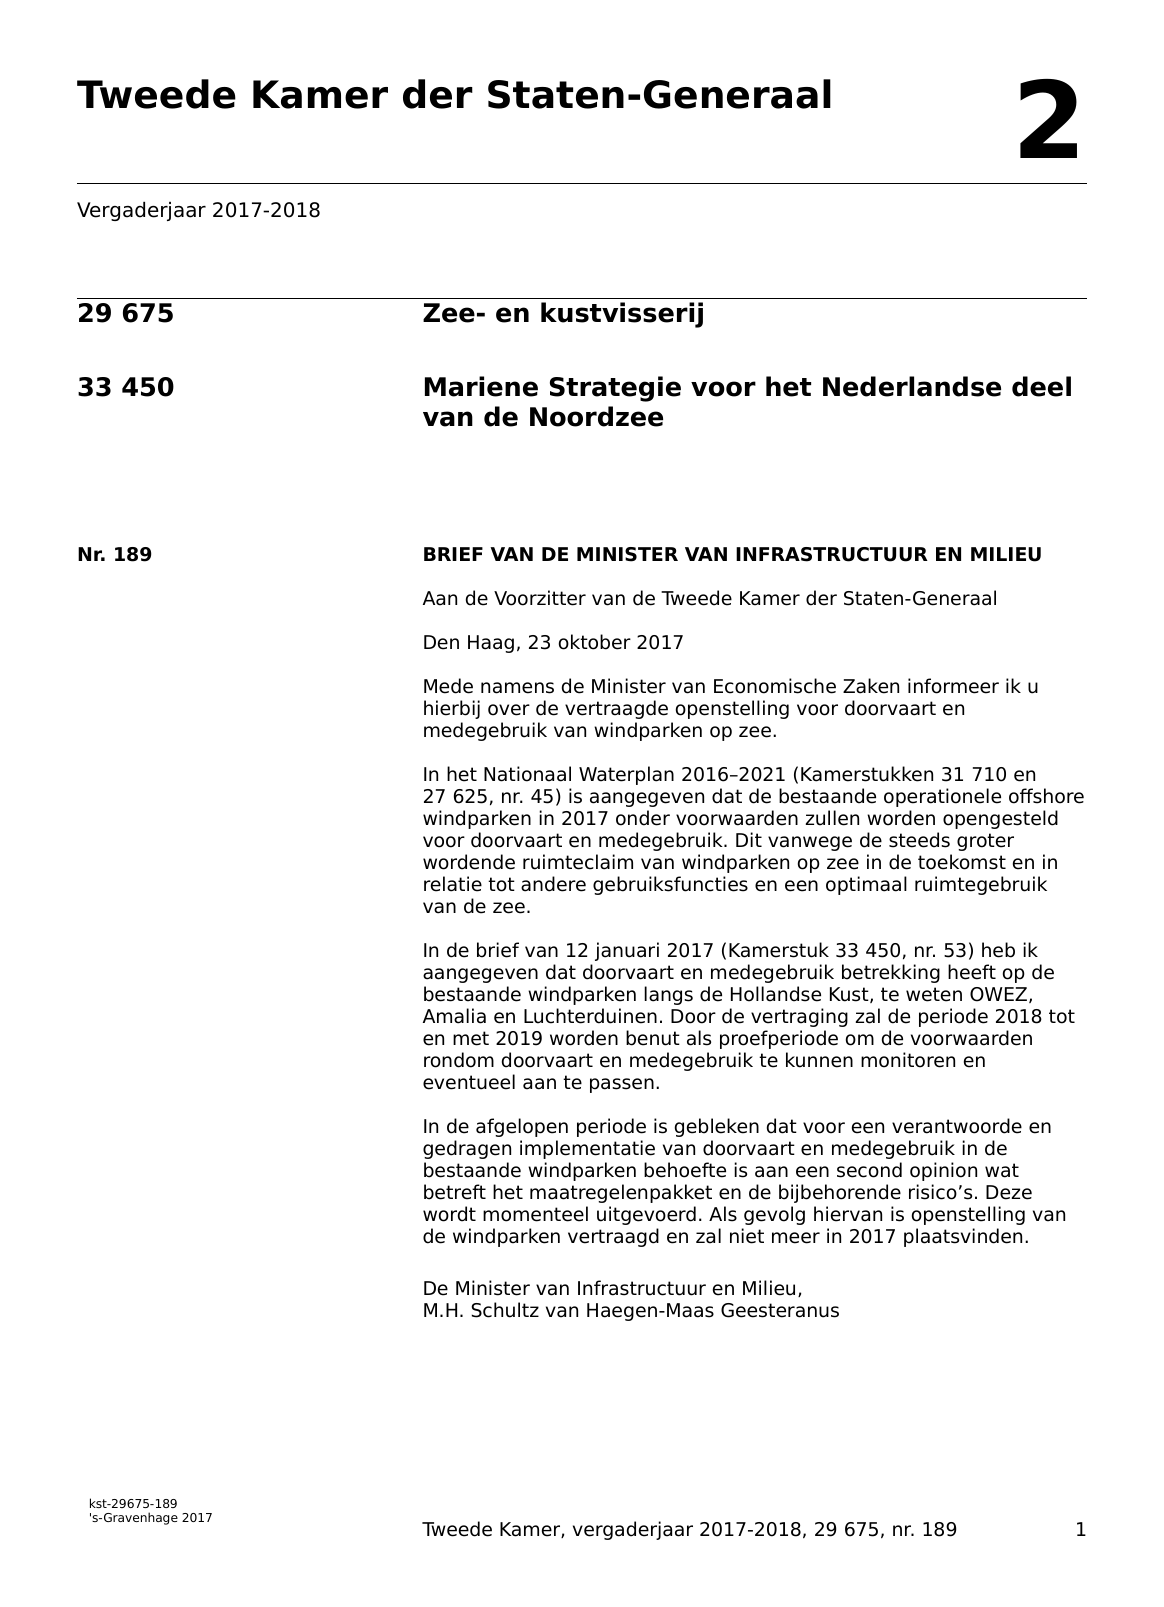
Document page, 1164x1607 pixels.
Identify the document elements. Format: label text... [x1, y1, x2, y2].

subtitle Nr. 189 BRIEF VAN DE MINISTER VAN INFRASTRUCTUUR EN MILIEU [77, 543, 1087, 565]
text Den Haag, 23 oktober 2017 [422, 632, 1087, 654]
text In de afgelopen periode is gebleken dat voor een verantwoorde en gedragen implementatie van doorvaart en medegebruik in de bestaande windparken behoefte is aan een second opinion wat betreft het maatregelenpakket en de bijbehorende risico’s. Deze wordt momenteel uitgevoerd. Als gevolg hiervan is openstelling van de windparken vertraagd en zal niet meer in 2017 plaatsvinden. [422, 1116, 1087, 1248]
subtitle 29 675 Zee- en kustvisserij [77, 299, 1087, 329]
text De Minister van Infrastructuur en Milieu, M.H. Schultz van Haegen-Maas Geesteranus [422, 1278, 1087, 1322]
table_cell Vergaderjaar 2017-2018 [77, 184, 1087, 298]
text Aan de Voorzitter van de Tweede Kamer der Staten-Generaal [422, 588, 1087, 609]
table_header 2 [886, 59, 1087, 183]
subtitle 33 450 Mariene Strategie voor het Nederlandse deel van de Noordzee [77, 373, 1087, 432]
table_header Tweede Kamer der Staten-Generaal [77, 59, 886, 183]
text kst-29675-189 [88, 1497, 323, 1511]
text In het Nationaal Waterplan 2016–2021 (Kamerstukken 31 710 en 27 625, nr. 45) is aangegeven dat de bestaande operationele offshore windparken in 2017 onder voorwaarden zullen worden opengesteld voor doorvaart en medegebruik. Dit vanwege de steeds groter wordende ruimteclaim van windparken op zee in de toekomst en in relatie tot andere gebruiksfuncties en een optimaal ruimtegebruik van de zee. [422, 764, 1087, 918]
text 's-Gravenhage 2017 [88, 1511, 323, 1525]
text In de brief van 12 januari 2017 (Kamerstuk 33 450, nr. 53) heb ik aangegeven dat doorvaart en medegebruik betrekking heeft op de bestaande windparken langs de Hollandse Kust, te weten OWEZ, Amalia en Luchterduinen. Door de vertraging zal de periode 2018 tot en met 2019 worden benut als proefperiode om de voorwaarden rondom doorvaart en medegebruik te kunnen monitoren en eventueel aan te passen. [422, 940, 1087, 1094]
text Mede namens de Minister van Economische Zaken informeer ik u hierbij over de vertraagde openstelling voor doorvaart en medegebruik van windparken op zee. [422, 676, 1087, 742]
